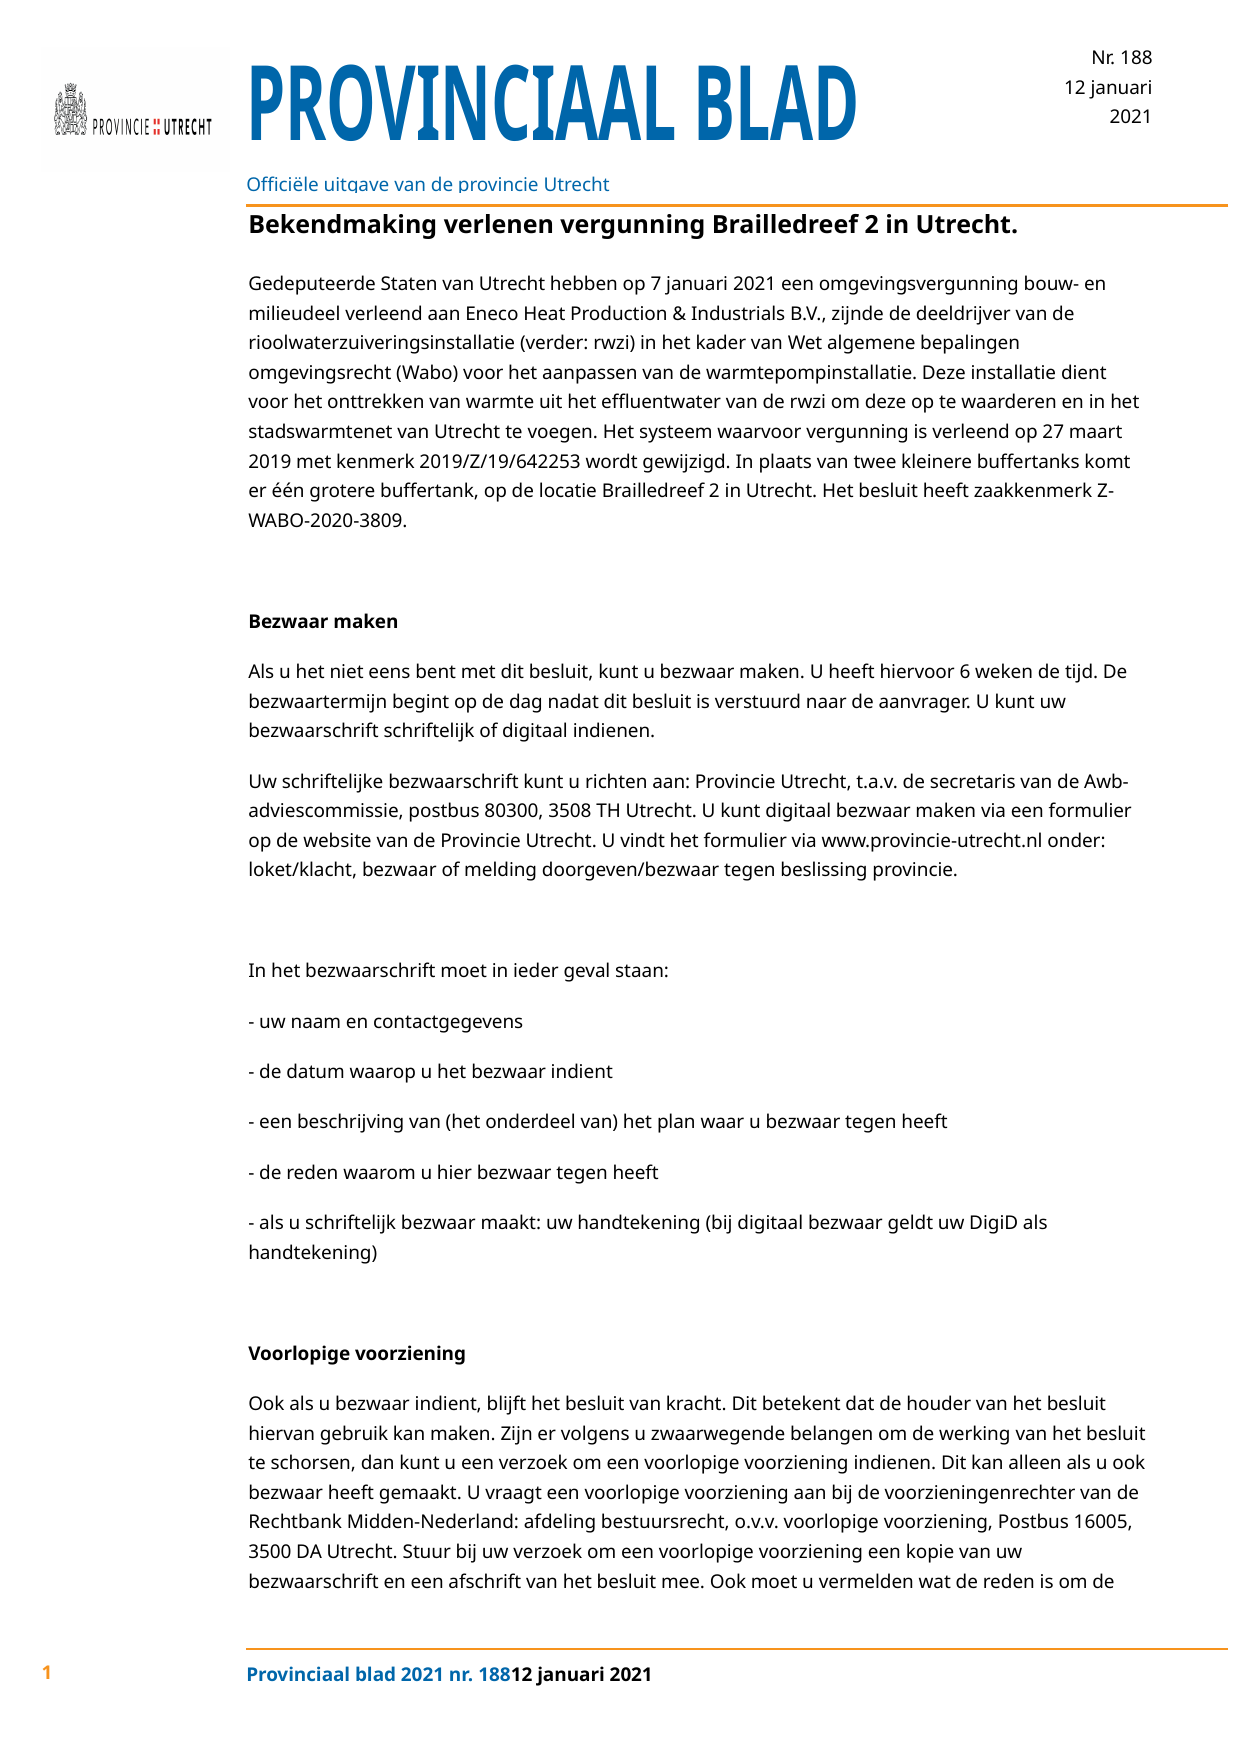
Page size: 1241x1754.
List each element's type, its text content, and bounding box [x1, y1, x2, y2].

text - de reden waarom u hier bezwaar tegen heeft [248, 1159, 1152, 1185]
text In het bezwaarschrift moet in ieder geval staan: [248, 957, 1152, 983]
text - uw naam en contactgegevens [248, 1008, 1152, 1033]
text Ook als u bezwaar indient, blijft het besluit van kracht. Dit betekent dat de houder van het besluit hiervan gebruik kan maken. Zijn er volgens u zwaarwegende belangen om de werking van het besluit te schorsen, dan kunt u een verzoek om een voorlopige voorziening indienen. Dit kan alleen als u ook bezwaar heeft gemaakt. U vraagt een voorlopige voorziening aan bij de voorzieningenrechter van de Rechtbank Midden-Nederland: afdeling bestuursrecht, o.v.v. voorlopige voorziening, Postbus 16005, 3500 DA Utrecht. Stuur bij uw verzoek om een voorlopige voorziening een kopie van uw bezwaarschrift en een afschrift van het besluit mee. Ook moet u vermelden wat de reden is om de [248, 1390, 1152, 1593]
text - een beschrijving van (het onderdeel van) het plan waar u bezwaar tegen heeft [248, 1109, 1152, 1134]
text Bezwaar maken [248, 608, 1152, 633]
text Als u het niet eens bent met dit besluit, kunt u bezwaar maken. U heeft hiervoor 6 weken de tijd. De bezwaartermijn begint op de dag nadat dit besluit is verstuurd naar de aanvrager. U kunt uw bezwaarschrift schriftelijk of digitaal indienen. [248, 658, 1152, 743]
text - de datum waarop u het bezwaar indient [248, 1058, 1152, 1084]
text Uw schriftelijke bezwaarschrift kunt u richten aan: Provincie Utrecht, t.a.v. de secretaris van de Awb-adviescommissie, postbus 80300, 3508 TH Utrecht. U kunt digitaal bezwaar maken via een formulier op de website van de Provincie Utrecht. U vindt het formulier via www.provincie-utrecht.nl onder: loket/klacht, bezwaar of melding doorgeven/bezwaar tegen beslissing provincie. [248, 768, 1152, 882]
picture [41, 47, 231, 172]
text Gedeputeerde Staten van Utrecht hebben op 7 januari 2021 een omgevingsvergunning bouw- en milieudeel verleend aan Eneco Heat Production & Industrials B.V., zijnde de deeldrijver van de rioolwaterzuiveringsinstallatie (verder: rwzi) in het kader van Wet algemene bepalingen omgevingsrecht (Wabo) voor het aanpassen van de warmtepompinstallatie. Deze installatie dient voor het onttrekken van warmte uit het effluentwater van de rwzi om deze op te waarderen en in het stadswarmtenet van Utrecht te voegen. Het systeem waarvoor vergunning is verleend op 27 maart 2019 met kenmerk 2019/Z/19/642253 wordt gewijzigd. In plaats van twee kleinere buffertanks komt er één grotere buffertank, op de locatie Brailledreef 2 in Utrecht. Het besluit heeft zaakkenmerk Z-WABO-2020-3809. [248, 270, 1152, 533]
text - als u schriftelijk bezwaar maakt: uw handtekening (bij digitaal bezwaar geldt uw DigiD als handtekening) [248, 1209, 1152, 1265]
text Bekendmaking verlenen vergunning Brailledreef 2 in Utrecht. [248, 207, 1152, 241]
text Voorlopige voorziening [248, 1340, 1152, 1366]
